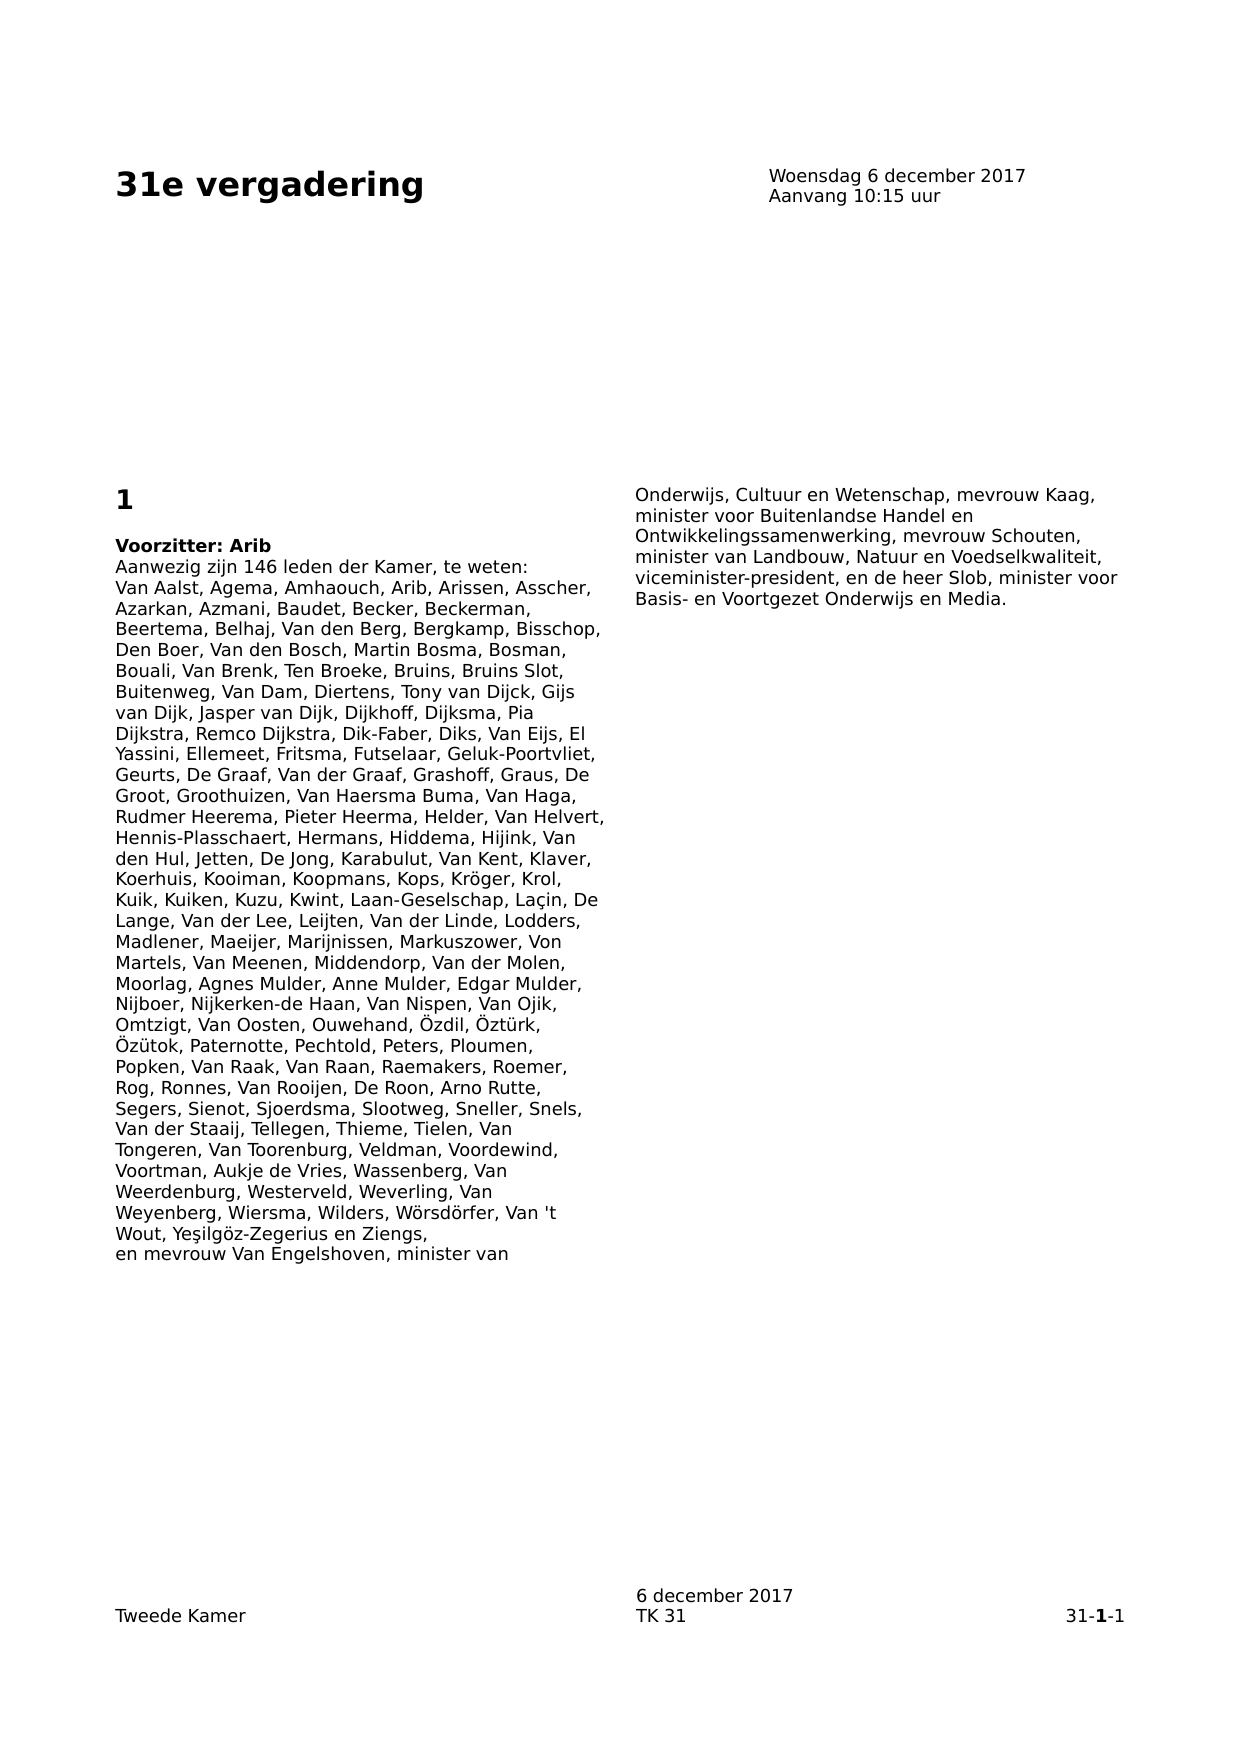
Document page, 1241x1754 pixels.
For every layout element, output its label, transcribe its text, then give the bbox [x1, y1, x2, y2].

text en mevrouw Van Engelshoven, minister van [115, 1244, 605, 1265]
text Van Aalst, Agema, Amhaouch, Arib, Arissen, Asscher, Azarkan, Azmani, Baudet, Becker, Beckerman, Beertema, Belhaj, Van den Berg, Bergkamp, Bisschop, Den Boer, Van den Bosch, Martin Bosma, Bosman, Bouali, Van Brenk, Ten Broeke, Bruins, Bruins Slot, Buitenweg, Van Dam, Diertens, Tony van Dijck, Gijs van Dijk, Jasper van Dijk, Dijkhoff, Dijksma, Pia Dijkstra, Remco Dijkstra, Dik-Faber, Diks, Van Eijs, El Yassini, Ellemeet, Fritsma, Futselaar, Geluk-Poortvliet, Geurts, De Graaf, Van der Graaf, Grashoff, Graus, De Groot, Groothuizen, Van Haersma Buma, Van Haga, Rudmer Heerema, Pieter Heerma, Helder, Van Helvert, Hennis-Plasschaert, Hermans, Hiddema, Hijink, Van den Hul, Jetten, De Jong, Karabulut, Van Kent, Klaver, Koerhuis, Kooiman, Koopmans, Kops, Kröger, Krol, Kuik, Kuiken, Kuzu, Kwint, Laan-Geselschap, Laçin, De Lange, Van der Lee, Leijten, Van der Linde, Lodders, Madlener, Maeijer, Marijnissen, Markuszower, Von Martels, Van Meenen, Middendorp, Van der Molen, Moorlag, Agnes Mulder, Anne Mulder, Edgar Mulder, Nijboer, Nijkerken-de Haan, Van Nispen, Van Ojik, Omtzigt, Van Oosten, Ouwehand, Özdil, Öztürk, Özütok, Paternotte, Pechtold, Peters, Ploumen, Popken, Van Raak, Van Raan, Raemakers, Roemer, Rog, Ronnes, Van Rooijen, De Roon, Arno Rutte, Segers, Sienot, Sjoerdsma, Slootweg, Sneller, Snels, Van der Staaij, Tellegen, Thieme, Tielen, Van Tongeren, Van Toorenburg, Veldman, Voordewind, Voortman, Aukje de Vries, Wassenberg, Van Weerdenburg, Westerveld, Weverling, Van Weyenberg, Wiersma, Wilders, Wörsdörfer, Van 't Wout, Yeşilgöz-Zegerius en Ziengs, [115, 577, 605, 1244]
table_header Woensdag 6 december 2017 [769, 165, 1125, 186]
table_header 31e vergadering [115, 165, 768, 207]
table_cell Aanvang 10:15 uur [769, 186, 1125, 207]
text Onderwijs, Cultuur en Wetenschap, mevrouw Kaag, minister voor Buitenlandse Handel en Ontwikkelingssamenwerking, mevrouw Schouten, minister van Landbouw, Natuur en Voedselkwaliteit, viceminister-president, en de heer Slob, minister voor Basis- en Voortgezet Onderwijs en Media. [635, 484, 1125, 609]
text Aanwezig zijn 146 leden der Kamer, te weten: [115, 557, 605, 577]
text Voorzitter: Arib [115, 536, 605, 557]
title 1 [115, 484, 605, 516]
